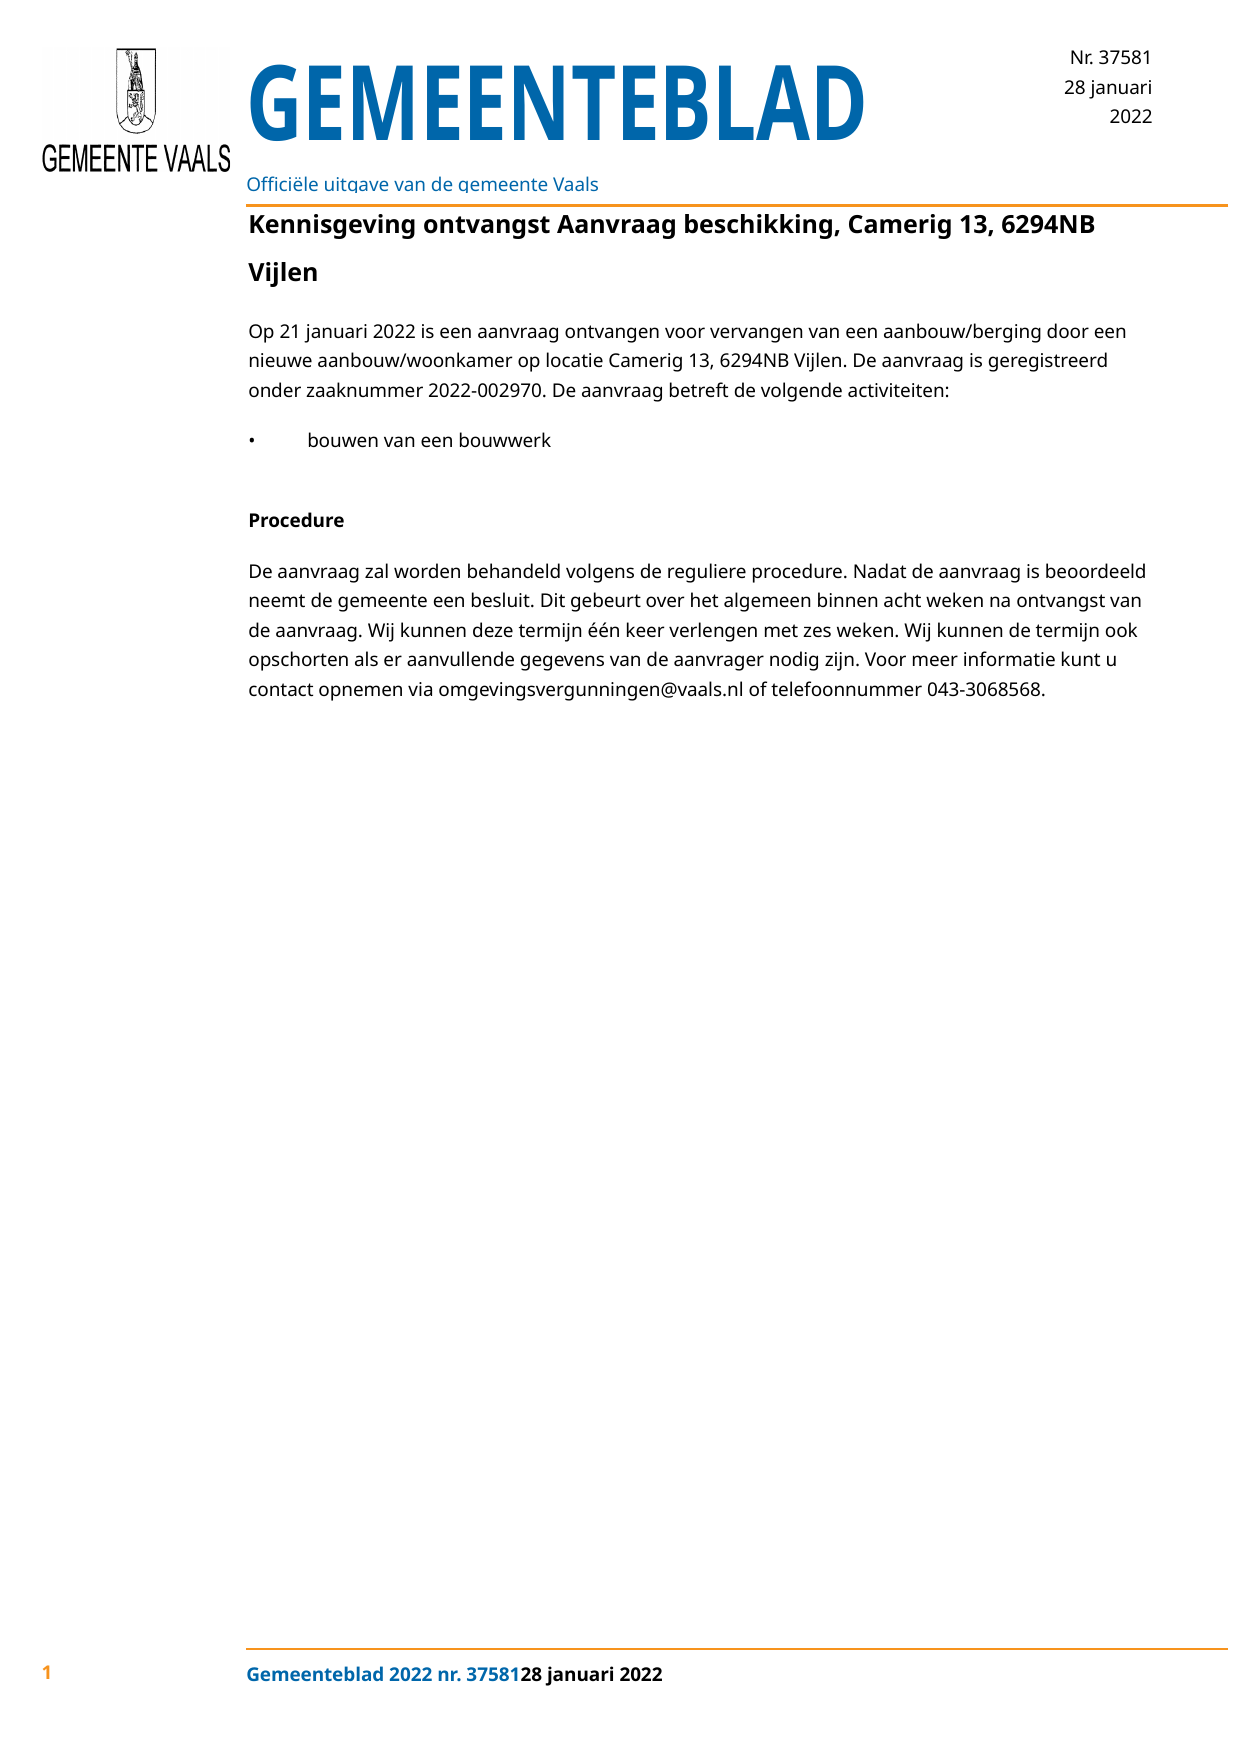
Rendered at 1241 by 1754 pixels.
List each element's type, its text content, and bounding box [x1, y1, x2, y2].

text Procedure [248, 507, 1152, 533]
text De aanvraag zal worden behandeld volgens de reguliere procedure. Nadat de aanvraag is beoordeeld neemt de gemeente een besluit. Dit gebeurt over het algemeen binnen acht weken na ontvangst van de aanvraag. Wij kunnen deze termijn één keer verlengen met zes weken. Wij kunnen de termijn ook opschorten als er aanvullende gegevens van de aanvrager nodig zijn. Voor meer informatie kunt u contact opnemen via omgevingsvergunningen@vaals.nl of telefoonnummer 043-3068568. [248, 558, 1152, 702]
list bouwen van een bouwwerk [248, 427, 1152, 453]
picture [41, 47, 231, 172]
text Op 21 januari 2022 is een aanvraag ontvangen voor vervangen van een aanbouw/berging door een nieuwe aanbouw/woonkamer op locatie Camerig 13, 6294NB Vijlen. De aanvraag is geregistreerd onder zaaknummer 2022-002970. De aanvraag betreft de volgende activiteiten: [248, 318, 1152, 403]
text Kennisgeving ontvangst Aanvraag beschikking, Camerig 13, 6294NB Vijlen [248, 207, 1152, 288]
